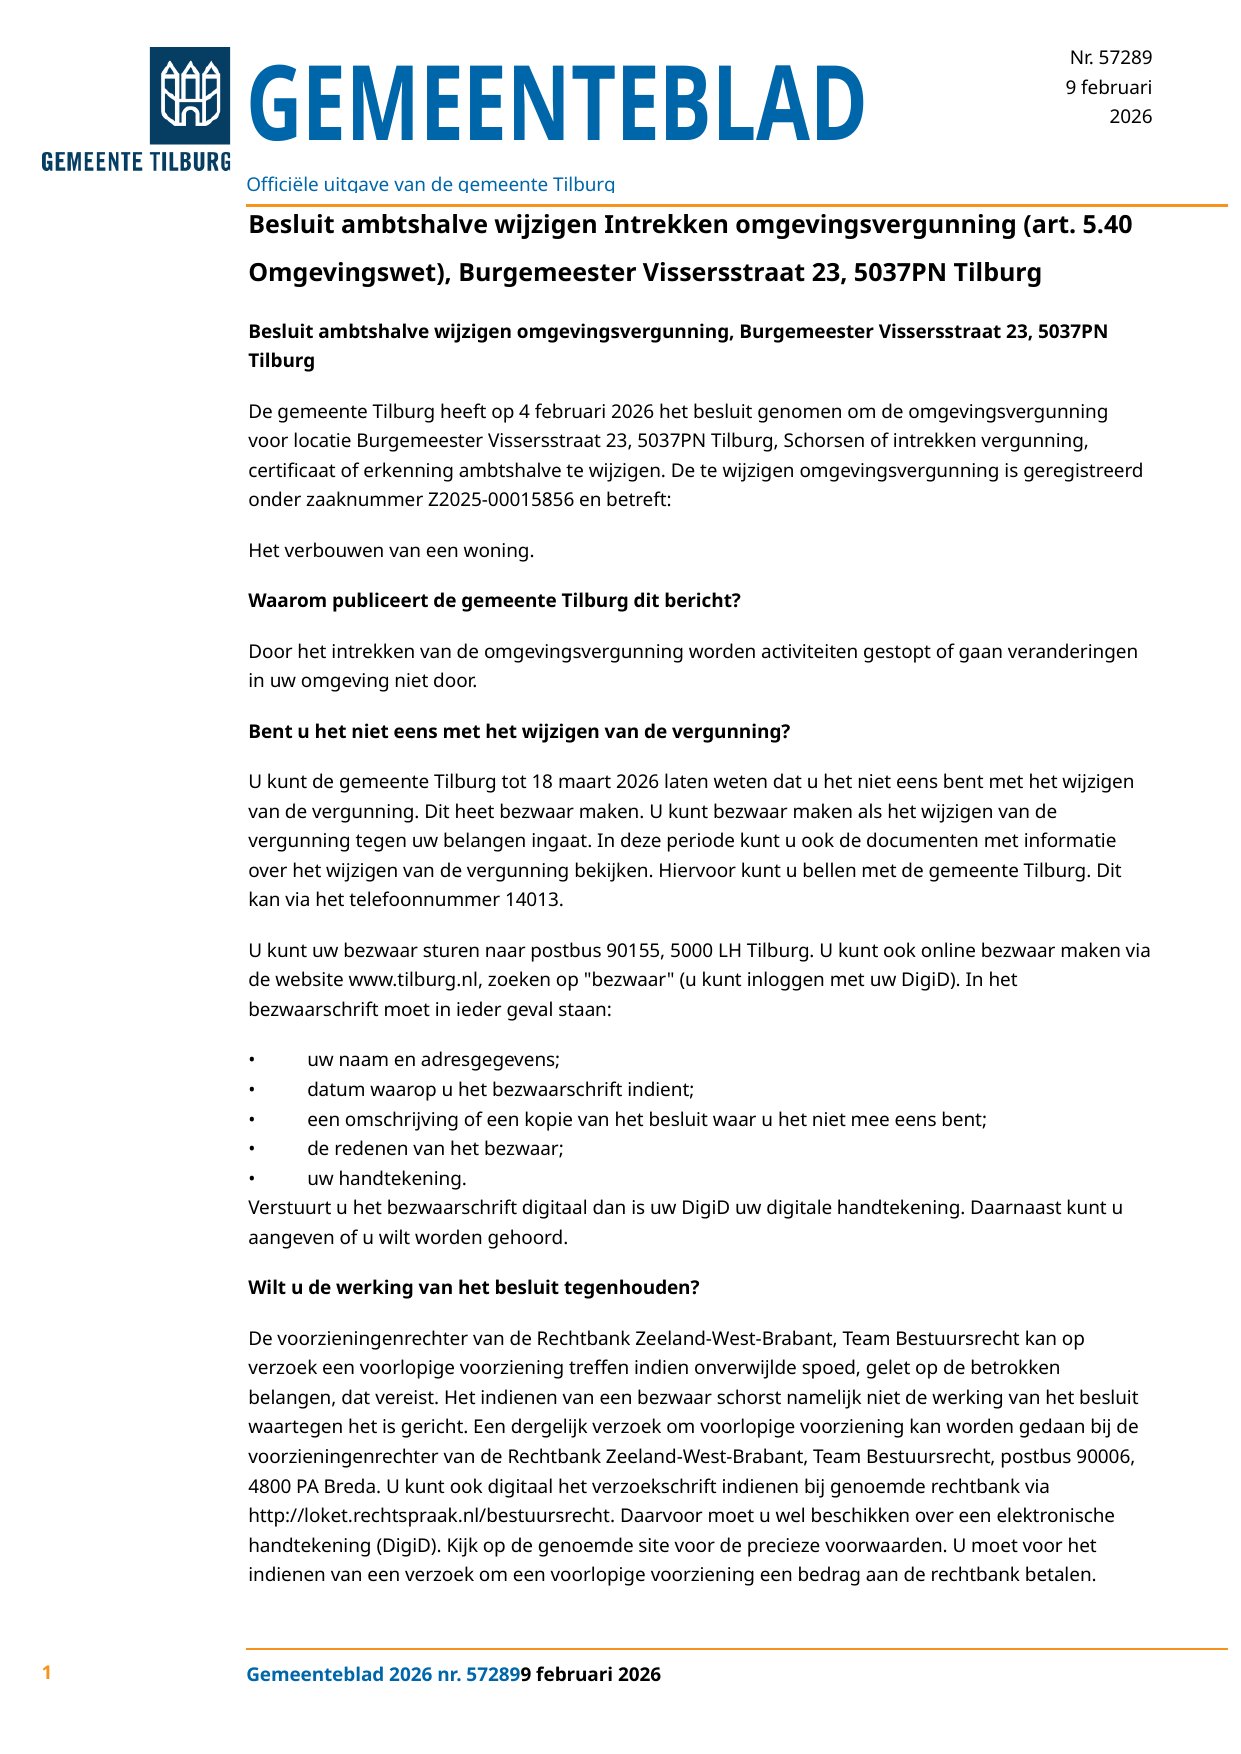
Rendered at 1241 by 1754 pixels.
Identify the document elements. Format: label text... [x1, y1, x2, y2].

text U kunt de gemeente Tilburg tot 18 maart 2026 laten weten dat u het niet eens bent met het wijzigen van de vergunning. Dit heet bezwaar maken. U kunt bezwaar maken als het wijzigen van de vergunning tegen uw belangen ingaat. In deze periode kunt u ook de documenten met informatie over het wijzigen van de vergunning bekijken. Hiervoor kunt u bellen met de gemeente Tilburg. Dit kan via het telefoonnummer 14013. [248, 768, 1152, 912]
list uw handtekening. [248, 1165, 1152, 1191]
text Verstuurt u het bezwaarschrift digitaal dan is uw DigiD uw digitale handtekening. Daarnaast kunt u aangeven of u wilt worden gehoord. [248, 1194, 1152, 1250]
list uw naam en adresgegevens; [248, 1047, 1152, 1072]
list de redenen van het bezwaar; [248, 1135, 1152, 1161]
text Besluit ambtshalve wijzigen omgevingsvergunning, Burgemeester Vissersstraat 23, 5037PN Tilburg [248, 318, 1152, 373]
text Besluit ambtshalve wijzigen Intrekken omgevingsvergunning (art. 5.40 Omgevingswet), Burgemeester Vissersstraat 23, 5037PN Tilburg [248, 207, 1152, 288]
text U kunt uw bezwaar sturen naar postbus 90155, 5000 LH Tilburg. U kunt ook online bezwaar maken via de website www.tilburg.nl, zoeken op "bezwaar" (u kunt inloggen met uw DigiD). In het bezwaarschrift moet in ieder geval staan: [248, 937, 1152, 1022]
picture [41, 47, 231, 172]
text De gemeente Tilburg heeft op 4 februari 2026 het besluit genomen om de omgevingsvergunning voor locatie Burgemeester Vissersstraat 23, 5037PN Tilburg, Schorsen of intrekken vergunning, certificaat of erkenning ambtshalve te wijzigen. De te wijzigen omgevingsvergunning is geregistreerd onder zaaknummer Z2025-00015856 en betreft: [248, 398, 1152, 512]
text Wilt u de werking van het besluit tegenhouden? [248, 1274, 1152, 1300]
text Door het intrekken van de omgevingsvergunning worden activiteiten gestopt of gaan veranderingen in uw omgeving niet door. [248, 638, 1152, 693]
list een omschrijving of een kopie van het besluit waar u het niet mee eens bent; [248, 1106, 1152, 1132]
text Bent u het niet eens met het wijzigen van de vergunning? [248, 718, 1152, 744]
list datum waarop u het bezwaarschrift indient; [248, 1076, 1152, 1102]
text Het verbouwen van een woning. [248, 537, 1152, 563]
text Waarom publiceert de gemeente Tilburg dit bericht? [248, 587, 1152, 613]
text De voorzieningenrechter van de Rechtbank Zeeland-West-Brabant, Team Bestuursrecht kan op verzoek een voorlopige voorziening treffen indien onverwijlde spoed, gelet op de betrokken belangen, dat vereist. Het indienen van een bezwaar schorst namelijk niet de werking van het besluit waartegen het is gericht. Een dergelijk verzoek om voorlopige voorziening kan worden gedaan bij de voorzieningenrechter van de Rechtbank Zeeland-West-Brabant, Team Bestuursrecht, postbus 90006, 4800 PA Breda. U kunt ook digitaal het verzoekschrift indienen bij genoemde rechtbank via http://loket.rechtspraak.nl/bestuursrecht. Daarvoor moet u wel beschikken over een elektronische handtekening (DigiD). Kijk op de genoemde site voor de precieze voorwaarden. U moet voor het indienen van een verzoek om een voorlopige voorziening een bedrag aan de rechtbank betalen. [248, 1325, 1152, 1587]
